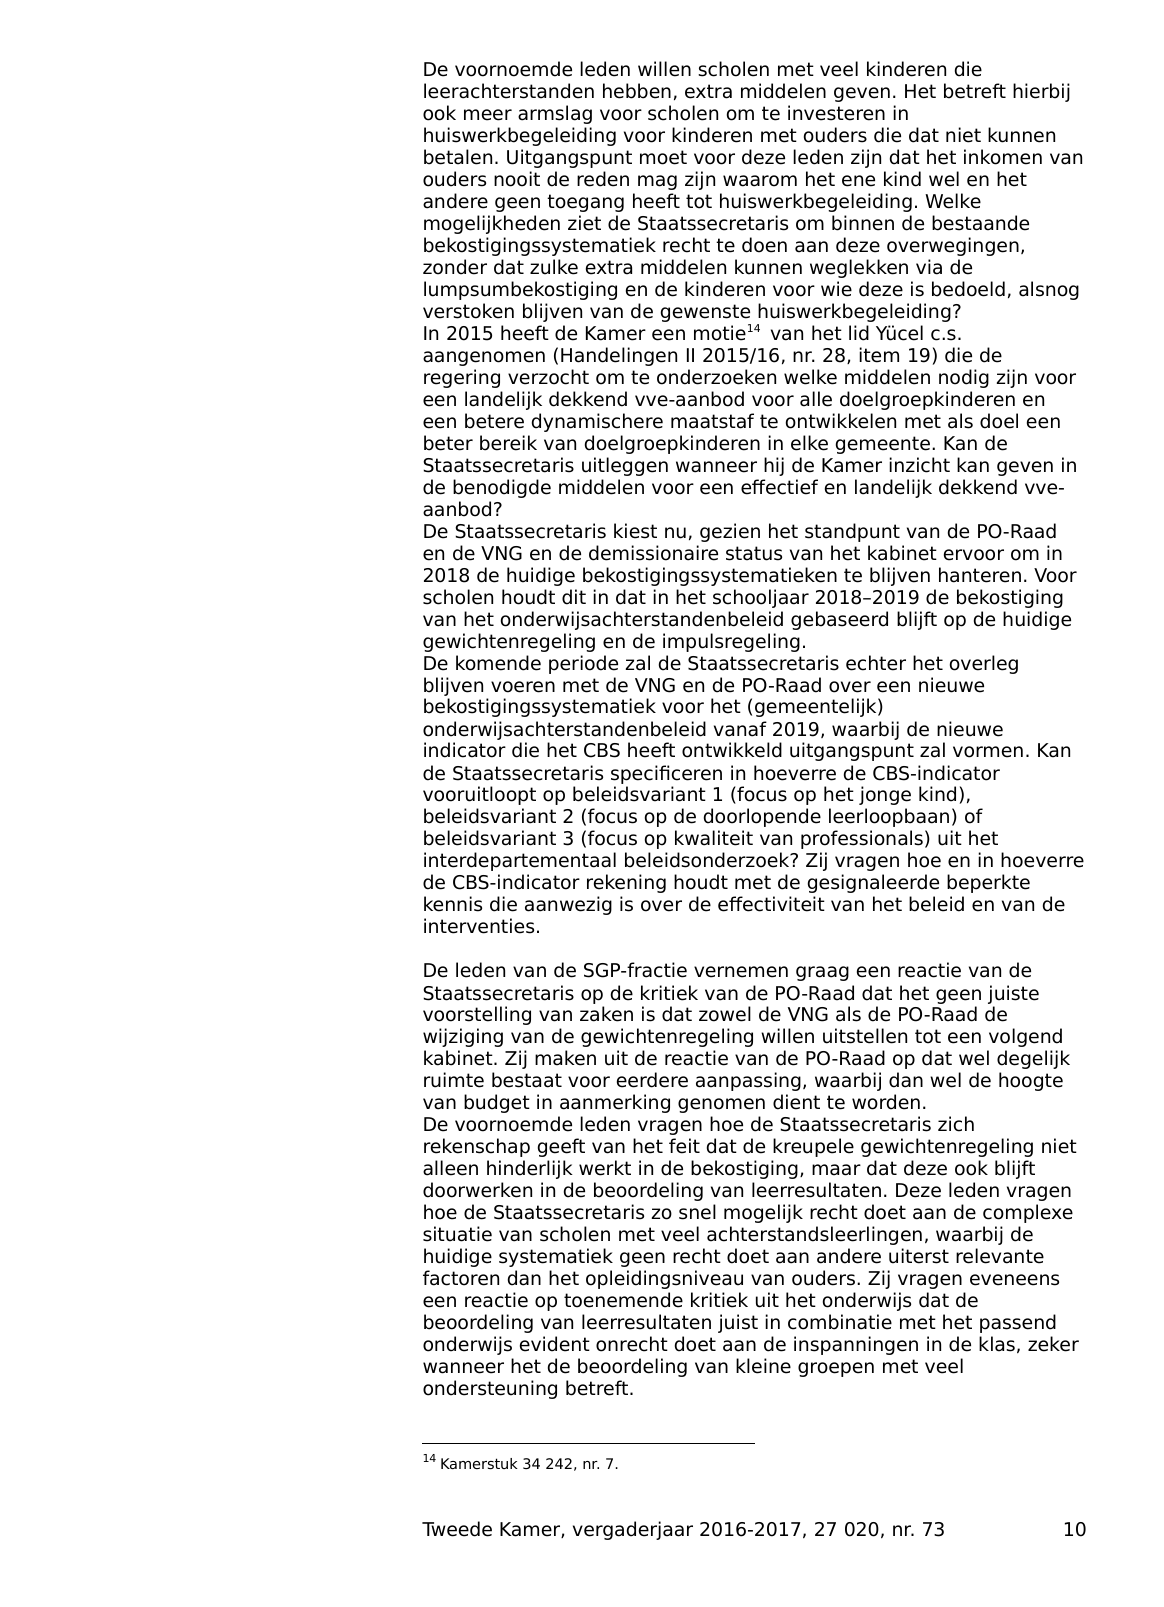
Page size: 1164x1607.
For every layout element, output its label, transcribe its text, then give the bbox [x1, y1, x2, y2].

text De voornoemde leden vragen hoe de Staatssecretaris zich rekenschap geeft van het feit dat de kreupele gewichtenregeling niet alleen hinderlijk werkt in de bekostiging, maar dat deze ook blijft doorwerken in de beoordeling van leerresultaten. Deze leden vragen hoe de Staatssecretaris zo snel mogelijk recht doet aan de complexe situatie van scholen met veel achterstandsleerlingen, waarbij de huidige systematiek geen recht doet aan andere uiterst relevante factoren dan het opleidingsniveau van ouders. Zij vragen eveneens een reactie op toenemende kritiek uit het onderwijs dat de beoordeling van leerresultaten juist in combinatie met het passend onderwijs evident onrecht doet aan de inspanningen in de klas, zeker wanneer het de beoordeling van kleine groepen met veel ondersteuning betreft. [422, 1114, 1087, 1400]
text De leden van de SGP-fractie vernemen graag een reactie van de Staatssecretaris op de kritiek van de PO-Raad dat het geen juiste voorstelling van zaken is dat zowel de VNG als de PO-Raad de wijziging van de gewichtenregeling willen uitstellen tot een volgend kabinet. Zij maken uit de reactie van de PO-Raad op dat wel degelijk ruimte bestaat voor eerdere aanpassing, waarbij dan wel de hoogte van budget in aanmerking genomen dient te worden. [422, 960, 1087, 1114]
text De Staatssecretaris kiest nu, gezien het standpunt van de PO-Raad en de VNG en de demissionaire status van het kabinet ervoor om in 2018 de huidige bekostigingssystematieken te blijven hanteren. Voor scholen houdt dit in dat in het schooljaar 2018–2019 de bekostiging van het onderwijsachterstandenbeleid gebaseerd blijft op de huidige gewichtenregeling en de impulsregeling. [422, 521, 1087, 652]
text De komende periode zal de Staatssecretaris echter het overleg blijven voeren met de VNG en de PO-Raad over een nieuwe bekostigingssystematiek voor het (gemeentelijk) onderwijsachterstandenbeleid vanaf 2019, waarbij de nieuwe indicator die het CBS heeft ontwikkeld uitgangspunt zal vormen. Kan de Staatssecretaris specificeren in hoeverre de CBS-indicator vooruitloopt op beleidsvariant 1 (focus op het jonge kind), beleidsvariant 2 (focus op de doorlopende leerloopbaan) of beleidsvariant 3 (focus op kwaliteit van professionals) uit het interdepartementaal beleidsonderzoek? Zij vragen hoe en in hoeverre de CBS-indicator rekening houdt met de gesignaleerde beperkte kennis die aanwezig is over de effectiviteit van het beleid en van de interventies. [422, 652, 1087, 938]
text Kamerstuk 34 242, nr. 7. [422, 1452, 1087, 1474]
text In 2015 heeft de Kamer een motie van het lid Yücel c.s. aangenomen (Handelingen II 2015/16, nr. 28, item 19) die de regering verzocht om te onderzoeken welke middelen nodig zijn voor een landelijk dekkend vve-aanbod voor alle doelgroepkinderen en een betere dynamischere maatstaf te ontwikkelen met als doel een beter bereik van doelgroepkinderen in elke gemeente. Kan de Staatssecretaris uitleggen wanneer hij de Kamer inzicht kan geven in de benodigde middelen voor een effectief en landelijk dekkend vve-aanbod? [422, 323, 1087, 521]
text De voornoemde leden willen scholen met veel kinderen die leerachterstanden hebben, extra middelen geven. Het betreft hierbij ook meer armslag voor scholen om te investeren in huiswerkbegeleiding voor kinderen met ouders die dat niet kunnen betalen. Uitgangspunt moet voor deze leden zijn dat het inkomen van ouders nooit de reden mag zijn waarom het ene kind wel en het andere geen toegang heeft tot huiswerkbegeleiding. Welke mogelijkheden ziet de Staatssecretaris om binnen de bestaande bekostigingssystematiek recht te doen aan deze overwegingen, zonder dat zulke extra middelen kunnen weglekken via de lumpsumbekostiging en de kinderen voor wie deze is bedoeld, alsnog verstoken blijven van de gewenste huiswerkbegeleiding? [422, 59, 1087, 323]
